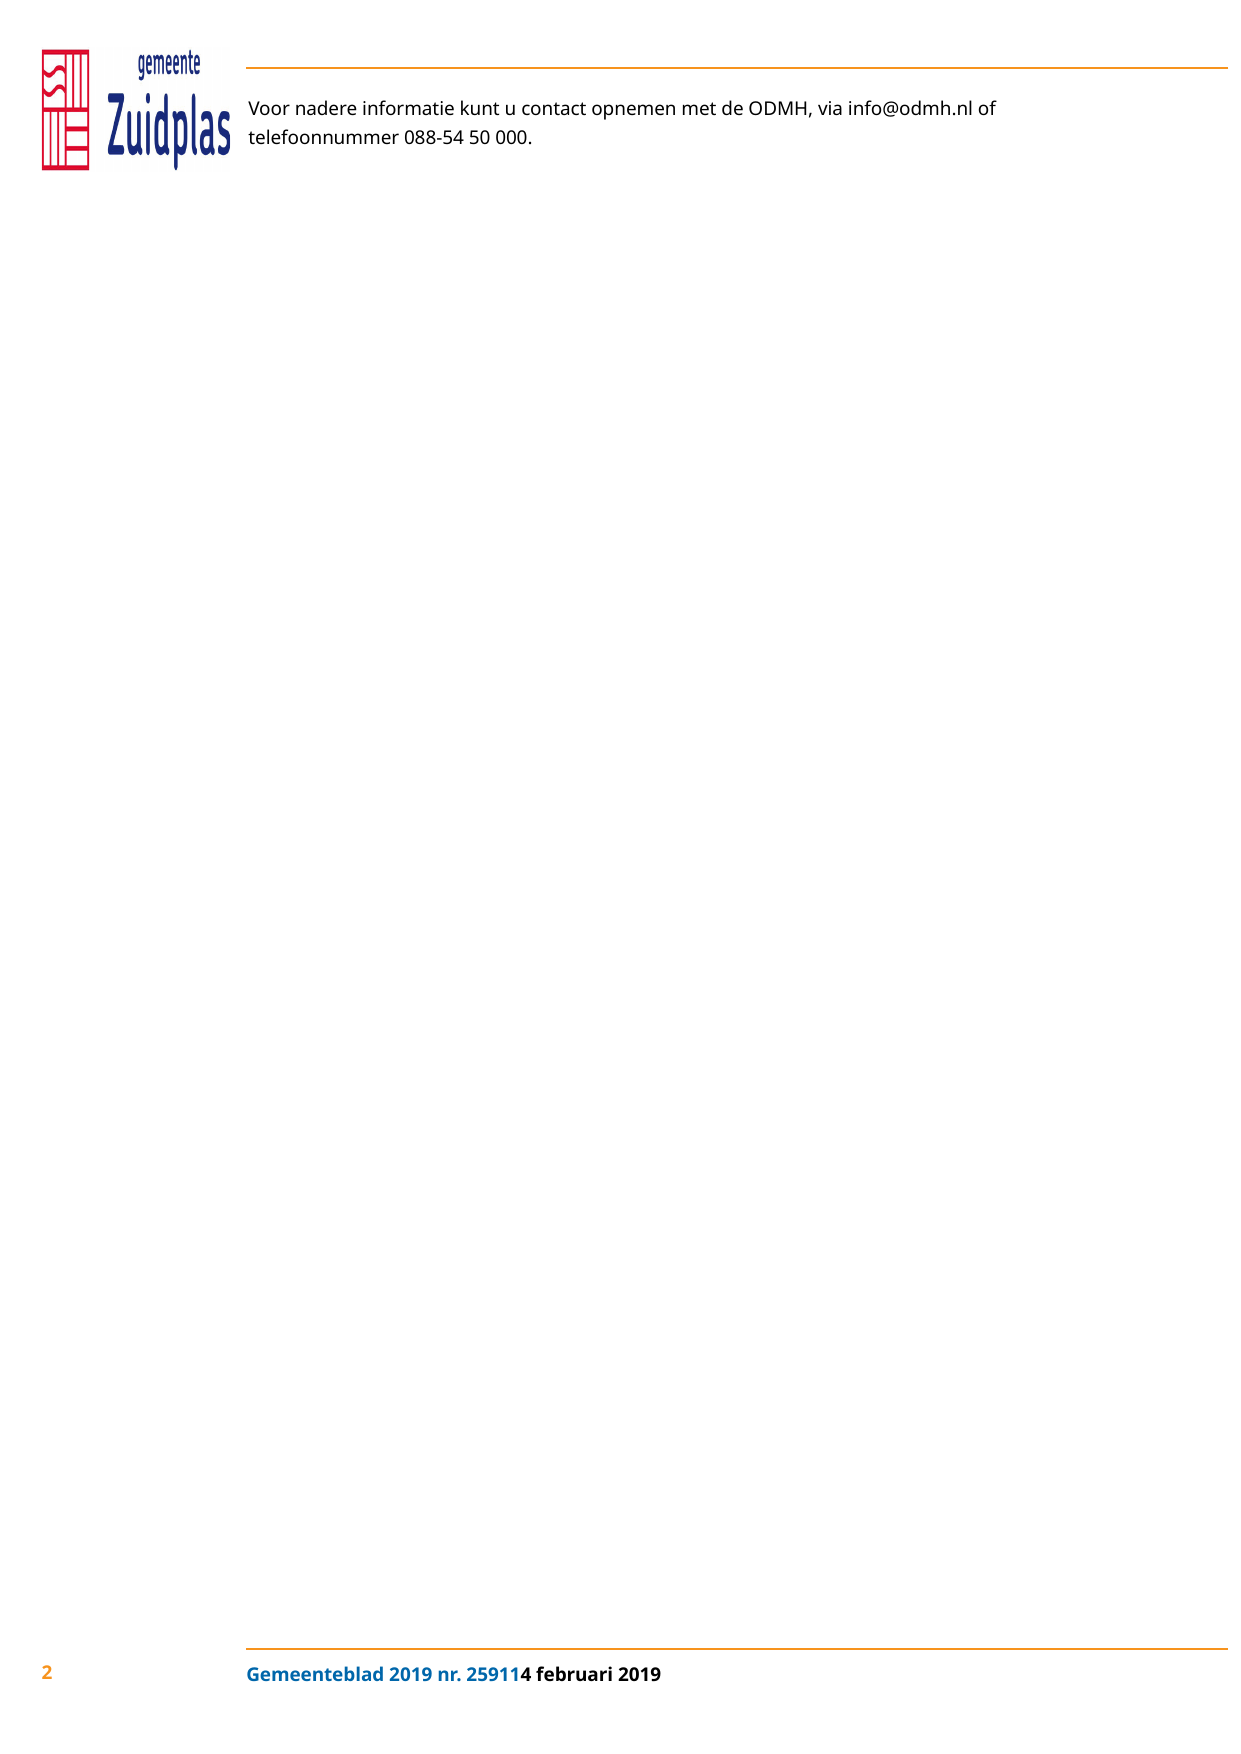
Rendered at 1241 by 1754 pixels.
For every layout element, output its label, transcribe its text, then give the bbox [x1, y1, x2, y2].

text Voor nadere informatie kunt u contact opnemen met de ODMH, via info@odmh.nl of telefoonnummer 088-54 50 000. [248, 95, 1152, 150]
picture [41, 47, 231, 172]
